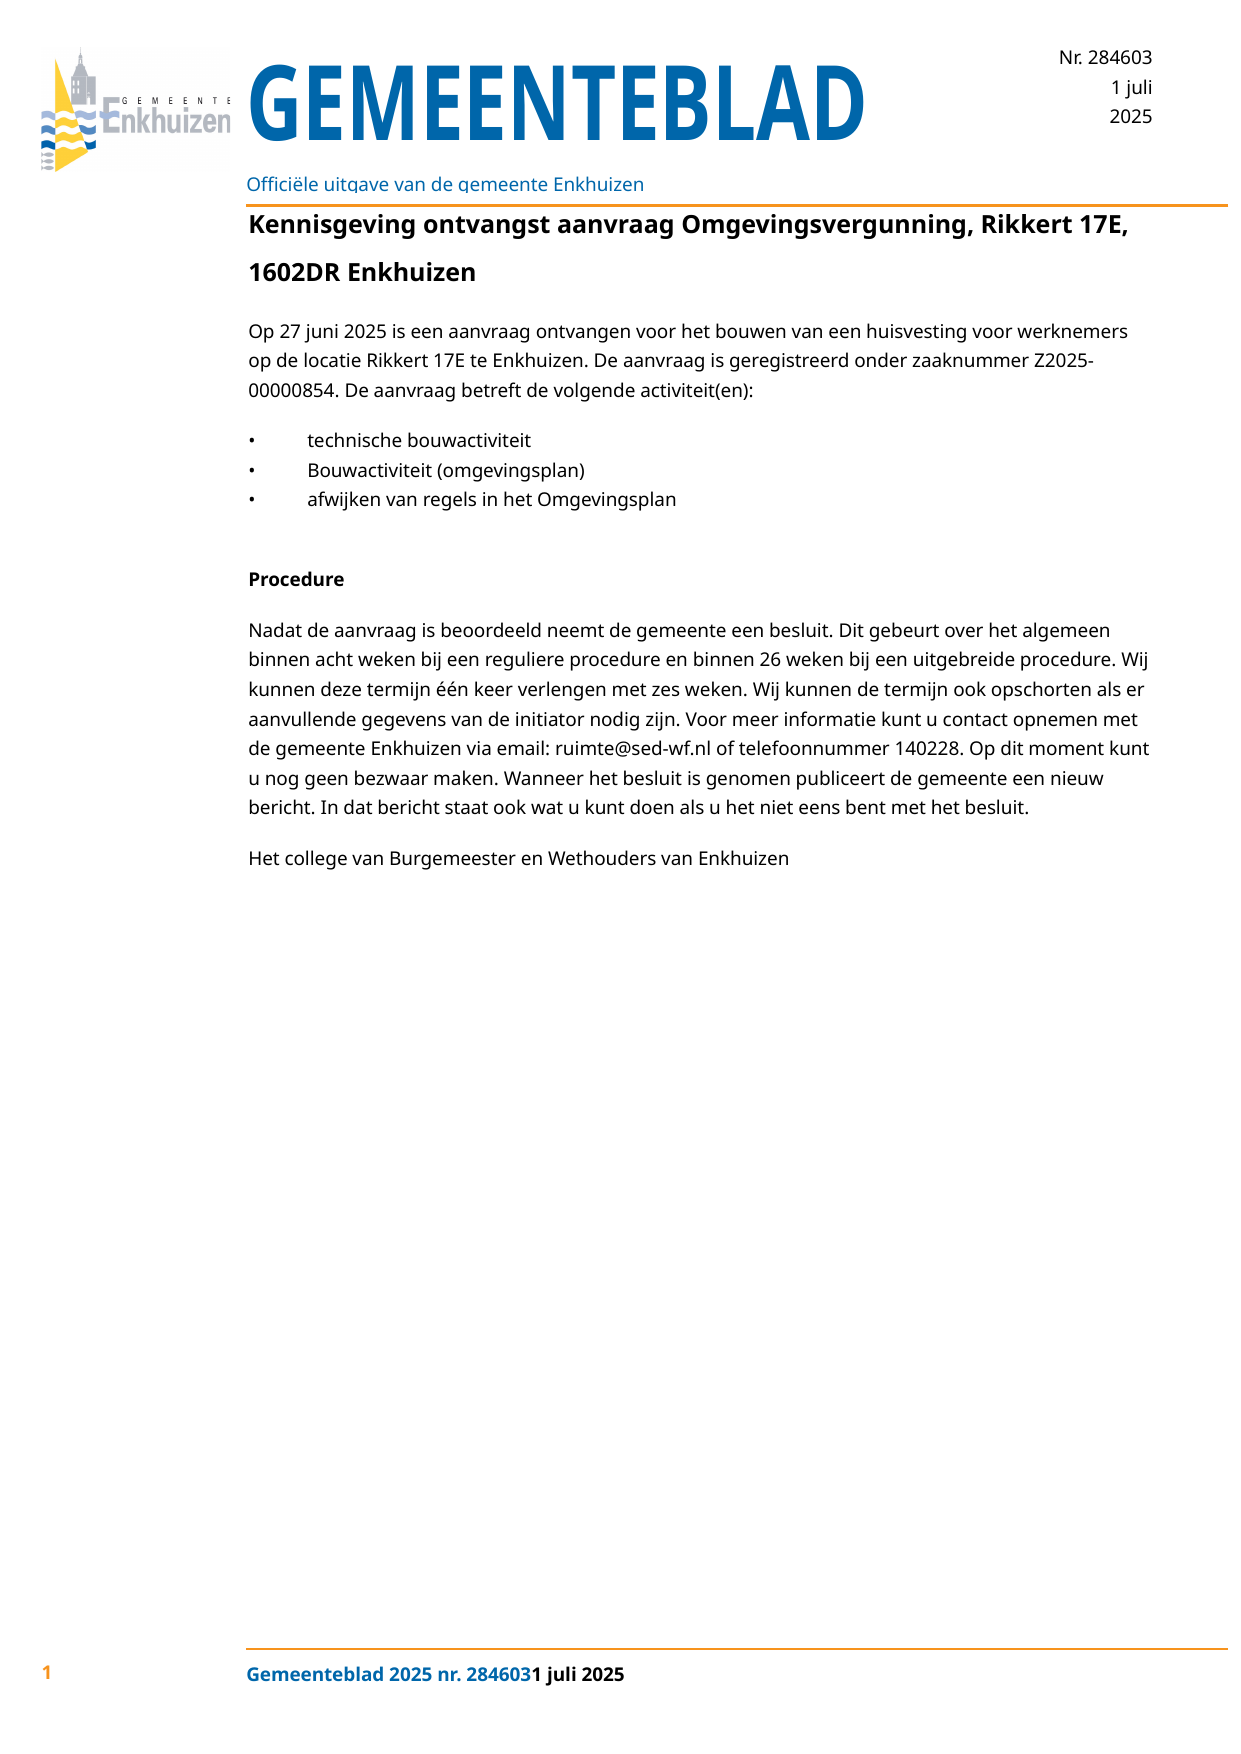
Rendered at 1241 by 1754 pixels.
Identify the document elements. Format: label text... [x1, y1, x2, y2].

list technische bouwactiviteit [248, 427, 1152, 453]
text Op 27 juni 2025 is een aanvraag ontvangen voor het bouwen van een huisvesting voor werknemers op de locatie Rikkert 17E te Enkhuizen. De aanvraag is geregistreerd onder zaaknummer Z2025-00000854. De aanvraag betreft de volgende activiteit(en): [248, 318, 1152, 403]
text Kennisgeving ontvangst aanvraag Omgevingsvergunning, Rikkert 17E, 1602DR Enkhuizen [248, 207, 1152, 288]
list afwijken van regels in het Omgevingsplan [248, 487, 1152, 512]
text Procedure [248, 567, 1152, 592]
text Nadat de aanvraag is beoordeeld neemt de gemeente een besluit. Dit gebeurt over het algemeen binnen acht weken bij een reguliere procedure en binnen 26 weken bij een uitgebreide procedure. Wij kunnen deze termijn één keer verlengen met zes weken. Wij kunnen de termijn ook opschorten als er aanvullende gegevens van de initiator nodig zijn. Voor meer informatie kunt u contact opnemen met de gemeente Enkhuizen via email: ruimte@sed-wf.nl of telefoonnummer 140228. Op dit moment kunt u nog geen bezwaar maken. Wanneer het besluit is genomen publiceert de gemeente een nieuw bericht. In dat bericht staat ook wat u kunt doen als u het niet eens bent met het besluit. [248, 617, 1152, 820]
picture [41, 47, 231, 172]
list Bouwactiviteit (omgevingsplan) [248, 457, 1152, 483]
text Het college van Burgemeester en Wethouders van Enkhuizen [248, 845, 1152, 871]
